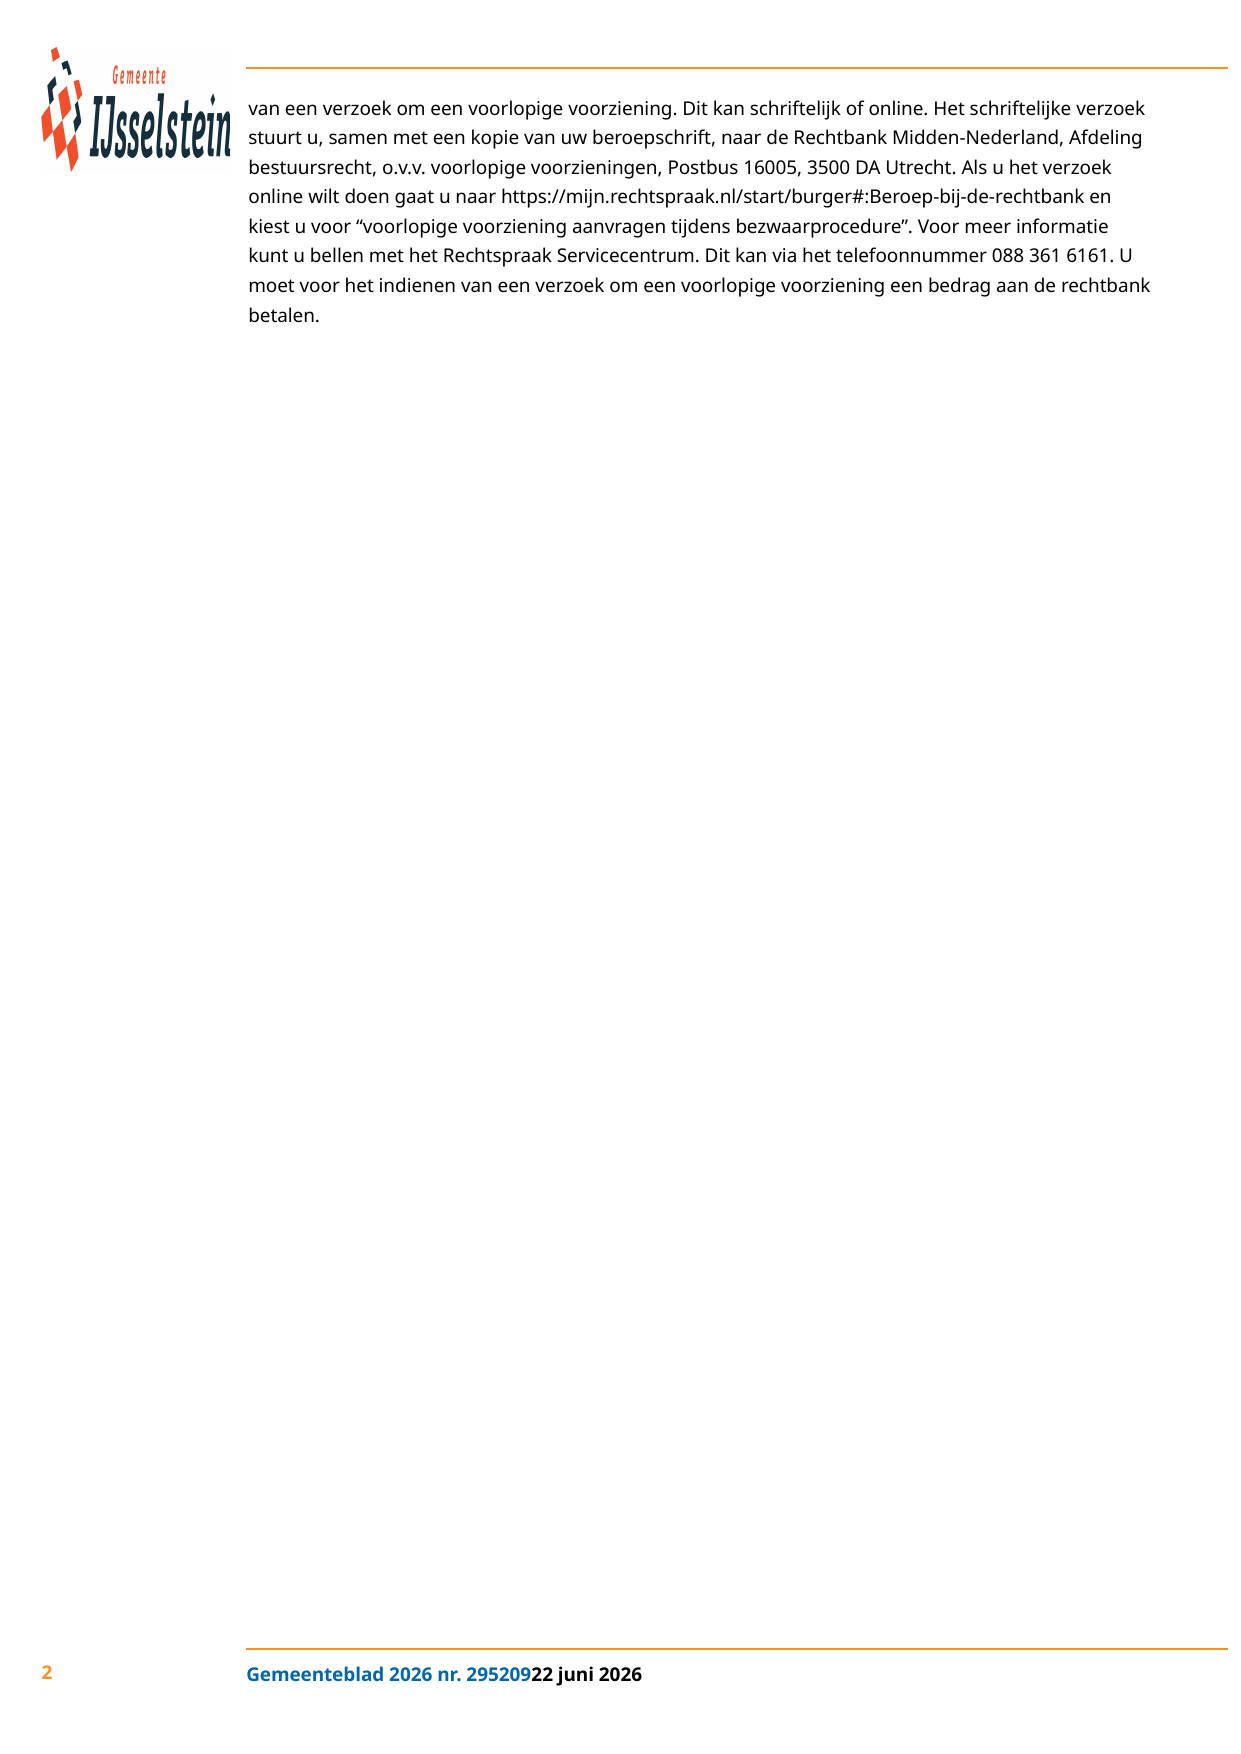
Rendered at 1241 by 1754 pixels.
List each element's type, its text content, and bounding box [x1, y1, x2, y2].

text van een verzoek om een voorlopige voorziening. Dit kan schriftelijk of online. Het schriftelijke verzoek stuurt u, samen met een kopie van uw beroepschrift, naar de Rechtbank Midden-Nederland, Afdeling bestuursrecht, o.v.v. voorlopige voorzieningen, Postbus 16005, 3500 DA Utrecht. Als u het verzoek online wilt doen gaat u naar https://mijn.rechtspraak.nl/start/burger#:Beroep-bij-de-rechtbank en kiest u voor “voorlopige voorziening aanvragen tijdens bezwaarprocedure”. Voor meer informatie kunt u bellen met het Rechtspraak Servicecentrum. Dit kan via het telefoonnummer 088 361 6161. U moet voor het indienen van een verzoek om een voorlopige voorziening een bedrag aan de rechtbank betalen. [248, 95, 1152, 328]
picture [41, 47, 231, 172]
